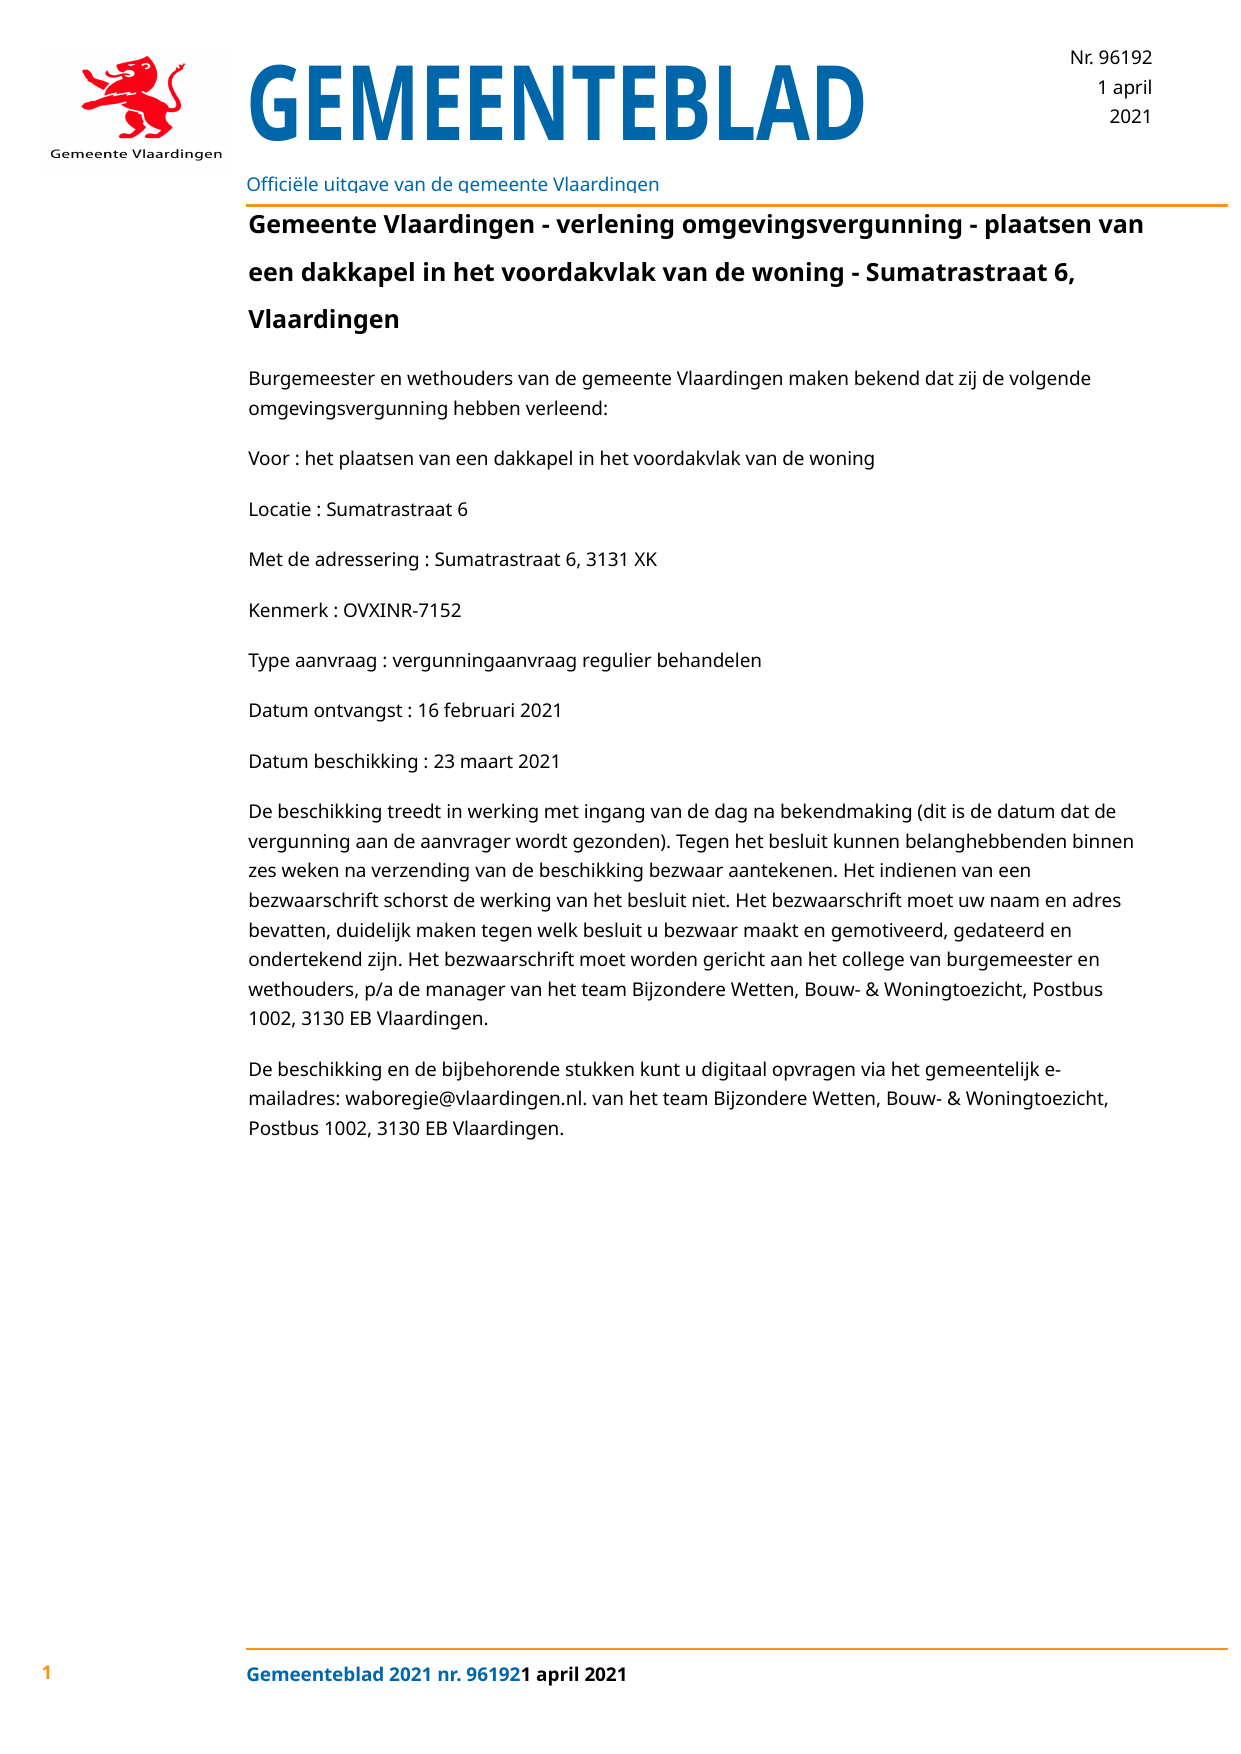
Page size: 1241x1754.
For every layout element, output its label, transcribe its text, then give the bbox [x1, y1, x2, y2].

text Voor : het plaatsen van een dakkapel in het voordakvlak van de woning [248, 446, 1152, 471]
text Kenmerk : OVXINR-7152 [248, 597, 1152, 622]
picture [41, 47, 231, 172]
text Gemeente Vlaardingen - verlening omgevingsvergunning - plaatsen van een dakkapel in het voordakvlak van de woning - Sumatrastraat 6, Vlaardingen [248, 207, 1152, 336]
text Met de adressering : Sumatrastraat 6, 3131 XK [248, 546, 1152, 572]
text Burgemeester en wethouders van de gemeente Vlaardingen maken bekend dat zij de volgende omgevingsvergunning hebben verleend: [248, 366, 1152, 421]
text De beschikking en de bijbehorende stukken kunt u digitaal opvragen via het gemeentelijk e-mailadres: waboregie@vlaardingen.nl. van het team Bijzondere Wetten, Bouw- & Woningtoezicht, Postbus 1002, 3130 EB Vlaardingen. [248, 1056, 1152, 1141]
text Datum ontvangst : 16 februari 2021 [248, 698, 1152, 723]
text Datum beschikking : 23 maart 2021 [248, 748, 1152, 774]
text Type aanvraag : vergunningaanvraag regulier behandelen [248, 647, 1152, 673]
text Locatie : Sumatrastraat 6 [248, 496, 1152, 522]
text De beschikking treedt in werking met ingang van de dag na bekendmaking (dit is de datum dat de vergunning aan de aanvrager wordt gezonden). Tegen het besluit kunnen belanghebbenden binnen zes weken na verzending van de beschikking bezwaar aantekenen. Het indienen van een bezwaarschrift schorst de werking van het besluit niet. Het bezwaarschrift moet uw naam en adres bevatten, duidelijk maken tegen welk besluit u bezwaar maakt en gemotiveerd, gedateerd en ondertekend zijn. Het bezwaarschrift moet worden gericht aan het college van burgemeester en wethouders, p/a de manager van het team Bijzondere Wetten, Bouw- & Woningtoezicht, Postbus 1002, 3130 EB Vlaardingen. [248, 798, 1152, 1031]
